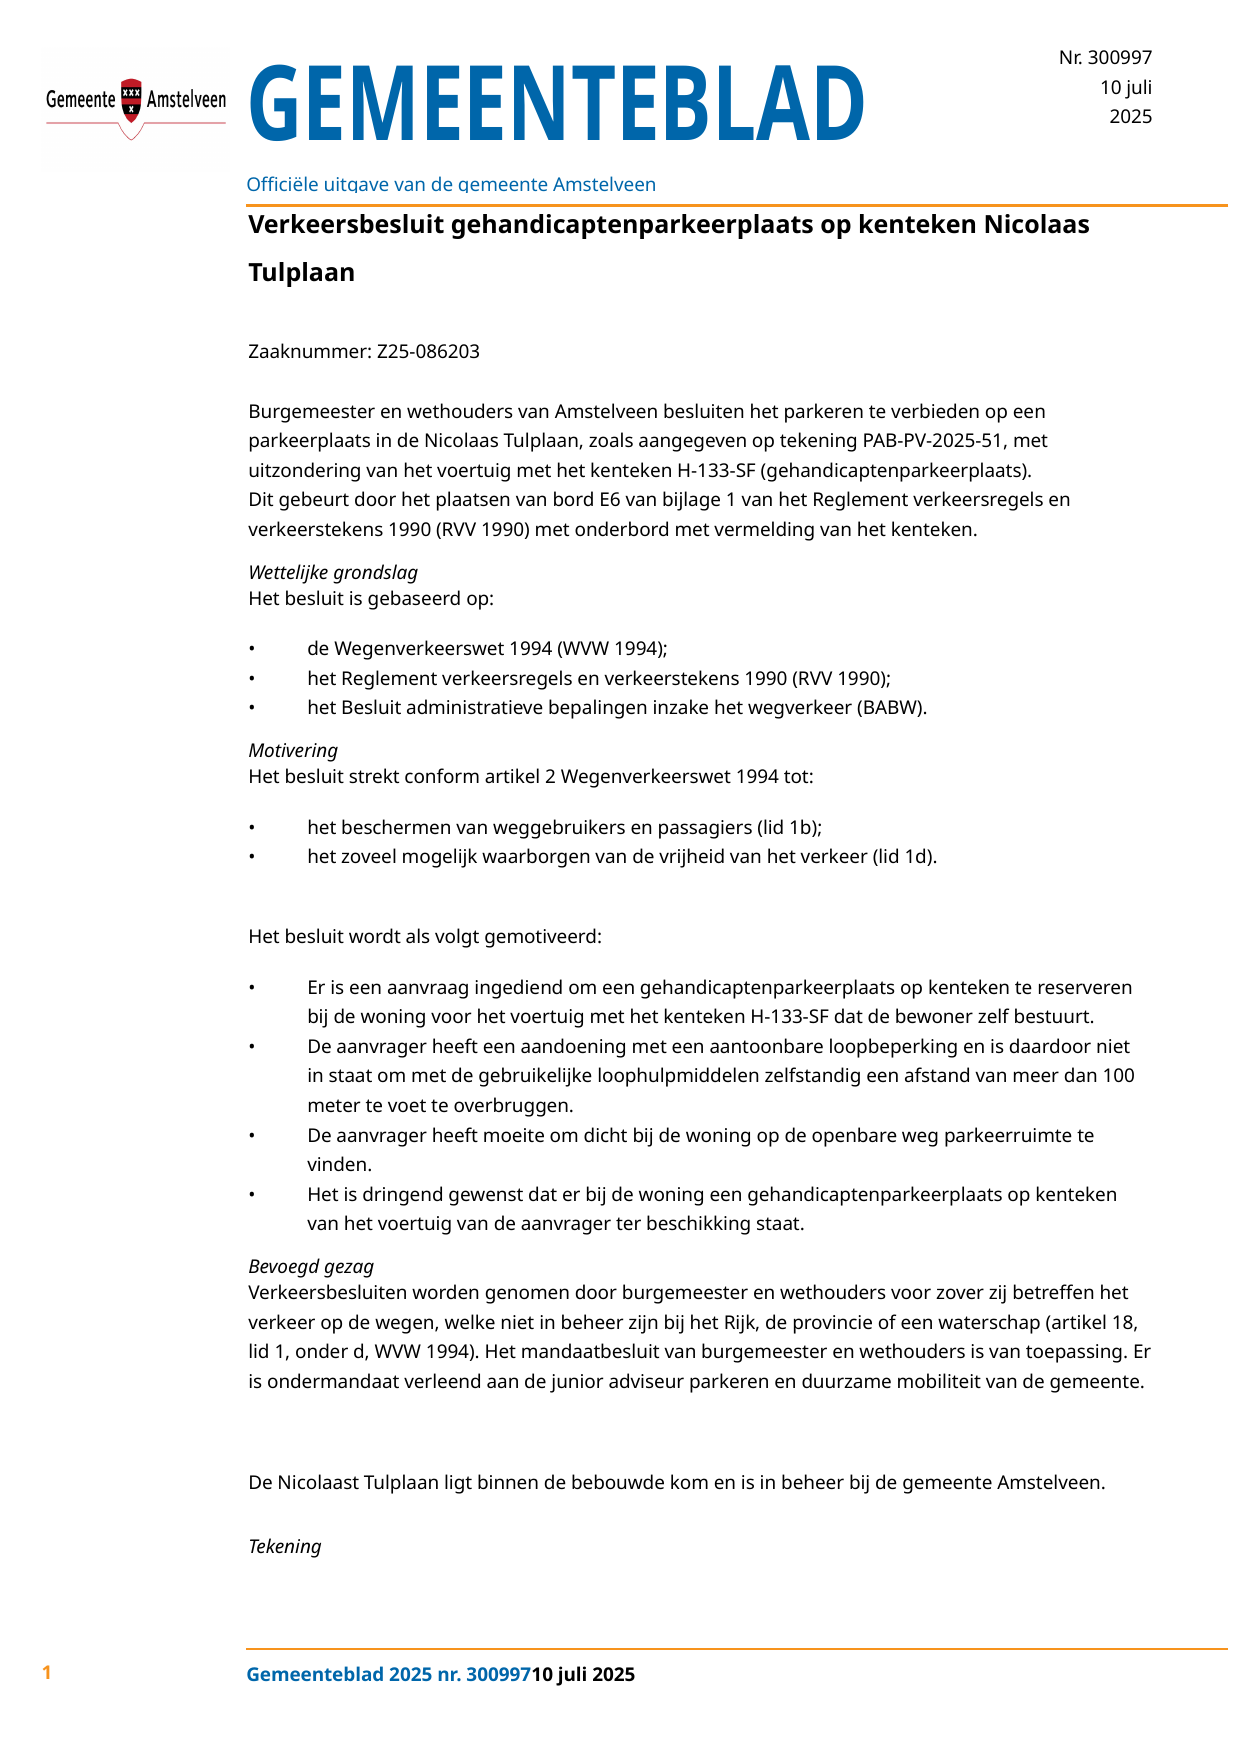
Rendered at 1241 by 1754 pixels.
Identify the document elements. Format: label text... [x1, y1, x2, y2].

text Het besluit is gebaseerd op: [248, 585, 1152, 611]
list het zoveel mogelijk waarborgen van de vrijheid van het verkeer (lid 1d). [248, 843, 1152, 869]
list het Besluit administratieve bepalingen inzake het wegverkeer (BABW). [248, 694, 1152, 720]
list Er is een aanvraag ingediend om een gehandicaptenparkeerplaats op kenteken te reserveren bij de woning voor het voertuig met het kenteken H-133-SF dat de bewoner zelf bestuurt. [248, 974, 1152, 1029]
text Zaaknummer: Z25-086203 [248, 339, 1152, 364]
text De Nicolaast Tulplaan ligt binnen de bebouwde kom en is in beheer bij de gemeente Amstelveen. [248, 1469, 1152, 1495]
picture [41, 47, 231, 172]
list De aanvrager heeft moeite om dicht bij de woning op de openbare weg parkeerruimte te vinden. [248, 1122, 1152, 1177]
text Het besluit wordt als volgt gemotiveerd: [248, 923, 1152, 949]
list het Reglement verkeersregels en verkeerstekens 1990 (RVV 1990); [248, 665, 1152, 691]
text Tekening [248, 1533, 1152, 1559]
list de Wegenverkeerswet 1994 (WVW 1994); [248, 635, 1152, 661]
text Verkeersbesluit gehandicaptenparkeerplaats op kenteken Nicolaas Tulplaan [248, 207, 1152, 288]
text Burgemeester en wethouders van Amstelveen besluiten het parkeren te verbieden op een parkeerplaats in de Nicolaas Tulplaan, zoals aangegeven op tekening PAB-PV-2025-51, met uitzondering van het voertuig met het kenteken H-133-SF (gehandicaptenparkeerplaats). [248, 398, 1152, 483]
text Het besluit strekt conform artikel 2 Wegenverkeerswet 1994 tot: [248, 763, 1152, 789]
list het beschermen van weggebruikers en passagiers (lid 1b); [248, 814, 1152, 839]
text Wettelijke grondslag [248, 559, 1152, 585]
text Motivering [248, 738, 1152, 763]
list Het is dringend gewenst dat er bij de woning een gehandicaptenparkeerplaats op kenteken van het voertuig van de aanvrager ter beschikking staat. [248, 1181, 1152, 1236]
text Bevoegd gezag [248, 1254, 1152, 1279]
text Verkeersbesluiten worden genomen door burgemeester en wethouders voor zover zij betreffen het verkeer op de wegen, welke niet in beheer zijn bij het Rijk, de provincie of een waterschap (artikel 18, lid 1, onder d, WVW 1994). Het mandaatbesluit van burgemeester en wethouders is van toepassing. Er is ondermandaat verleend aan de junior adviseur parkeren en duurzame mobiliteit van de gemeente. [248, 1279, 1152, 1394]
list De aanvrager heeft een aandoening met een aantoonbare loopbeperking en is daardoor niet in staat om met de gebruikelijke loophulpmiddelen zelfstandig een afstand van meer dan 100 meter te voet te overbruggen. [248, 1033, 1152, 1118]
text Dit gebeurt door het plaatsen van bord E6 van bijlage 1 van het Reglement verkeersregels en verkeerstekens 1990 (RVV 1990) met onderbord met vermelding van het kenteken. [248, 487, 1152, 542]
